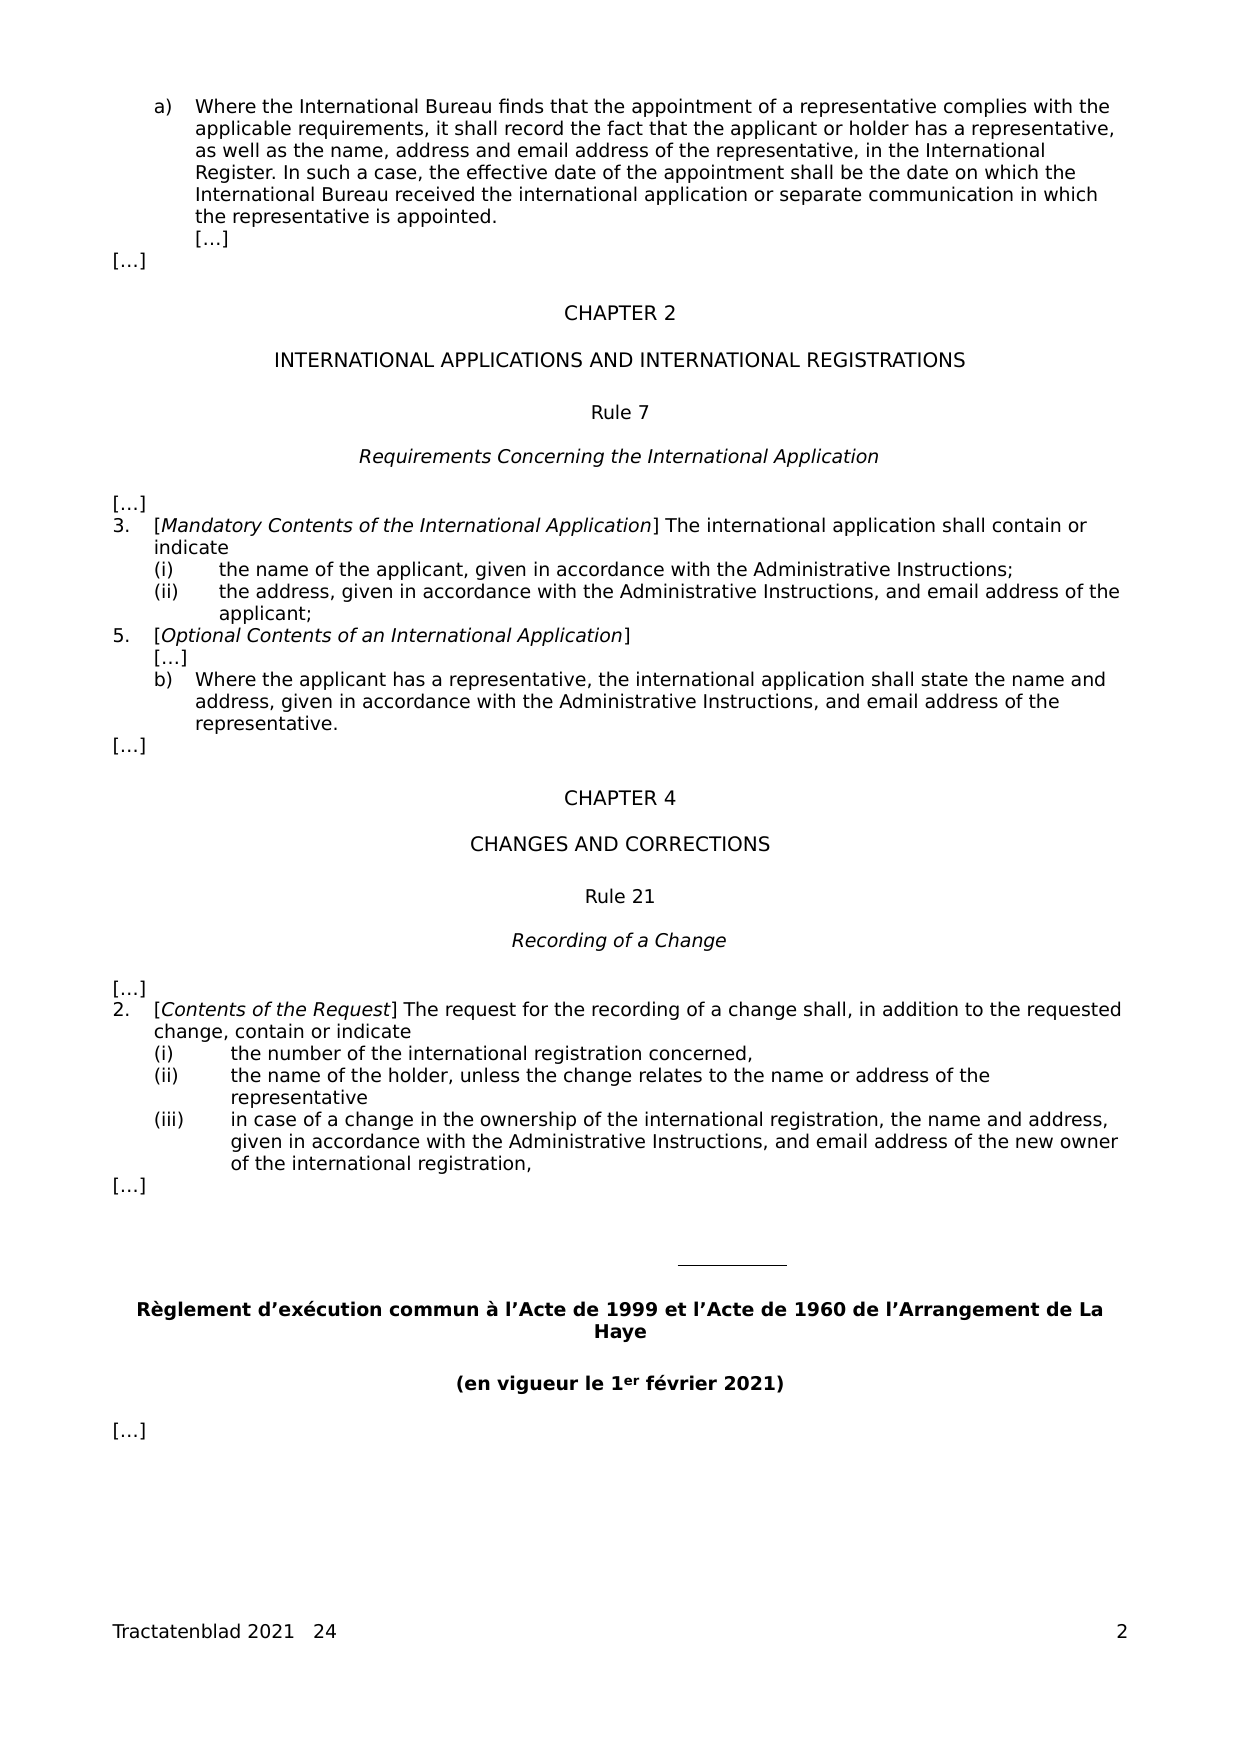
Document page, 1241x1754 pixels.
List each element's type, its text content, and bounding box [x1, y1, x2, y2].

text (ii) the address, given in accordance with the Administrative Instructions, and email address of the applicant; [153, 581, 1128, 624]
text […] [153, 647, 1128, 668]
text 3. [Mandatory Contents of the International Application] The international application shall contain or indicate [112, 515, 1128, 559]
text […] [112, 1420, 1128, 1442]
subtitle Rule 21 Recording of a Change [112, 886, 1128, 952]
text […] [112, 734, 1128, 756]
subtitle Règlement d’exécution commun à l’Acte de 1999 et l’Acte de 1960 de l’Arrangement de La Haye [112, 1299, 1128, 1343]
text 2. [Contents of the Request] The request for the recording of a change shall, in addition to the requested change, contain or indicate [112, 999, 1128, 1043]
subtitle CHAPTER 4 CHANGES AND CORRECTIONS [112, 786, 1128, 856]
text […] [112, 1175, 1128, 1197]
text […] [112, 250, 1128, 272]
subtitle Rule 7 Requirements Concerning the International Application [112, 402, 1128, 468]
text (i) the number of the international registration concerned, [153, 1043, 1128, 1065]
text (iii) in case of a change in the ownership of the international registration, the name and address, given in accordance with the Administrative Instructions, and email address of the new owner of the international registration, [153, 1109, 1128, 1175]
text […] [112, 493, 1128, 515]
text a) Where the International Bureau finds that the appointment of a representative complies with the applicable requirements, it shall record the fact that the applicant or holder has a representative, as well as the name, address and email address of the representative, in the International Register. In such a case, the effective date of the appointment shall be the date on which the International Bureau received the international application or separate communication in which the representative is appointed. [153, 96, 1128, 228]
text […] [195, 228, 1128, 250]
text b) Where the applicant has a representative, the international application shall state the name and address, given in accordance with the Administrative Instructions, and email address of the representative. [153, 668, 1128, 734]
subtitle CHAPTER 2 INTERNATIONAL APPLICATIONS AND INTERNATIONAL REGISTRATIONS [112, 302, 1128, 372]
text 5. [Optional Contents of an International Application] [112, 624, 1128, 647]
text (ii) the name of the holder, unless the change relates to the name or address of the representative [153, 1065, 1128, 1109]
subtitle (en vigueur le 1er février 2021) [112, 1373, 1128, 1395]
text […] [112, 977, 1128, 999]
text (i) the name of the applicant, given in accordance with the Administrative Instructions; [153, 559, 1128, 581]
